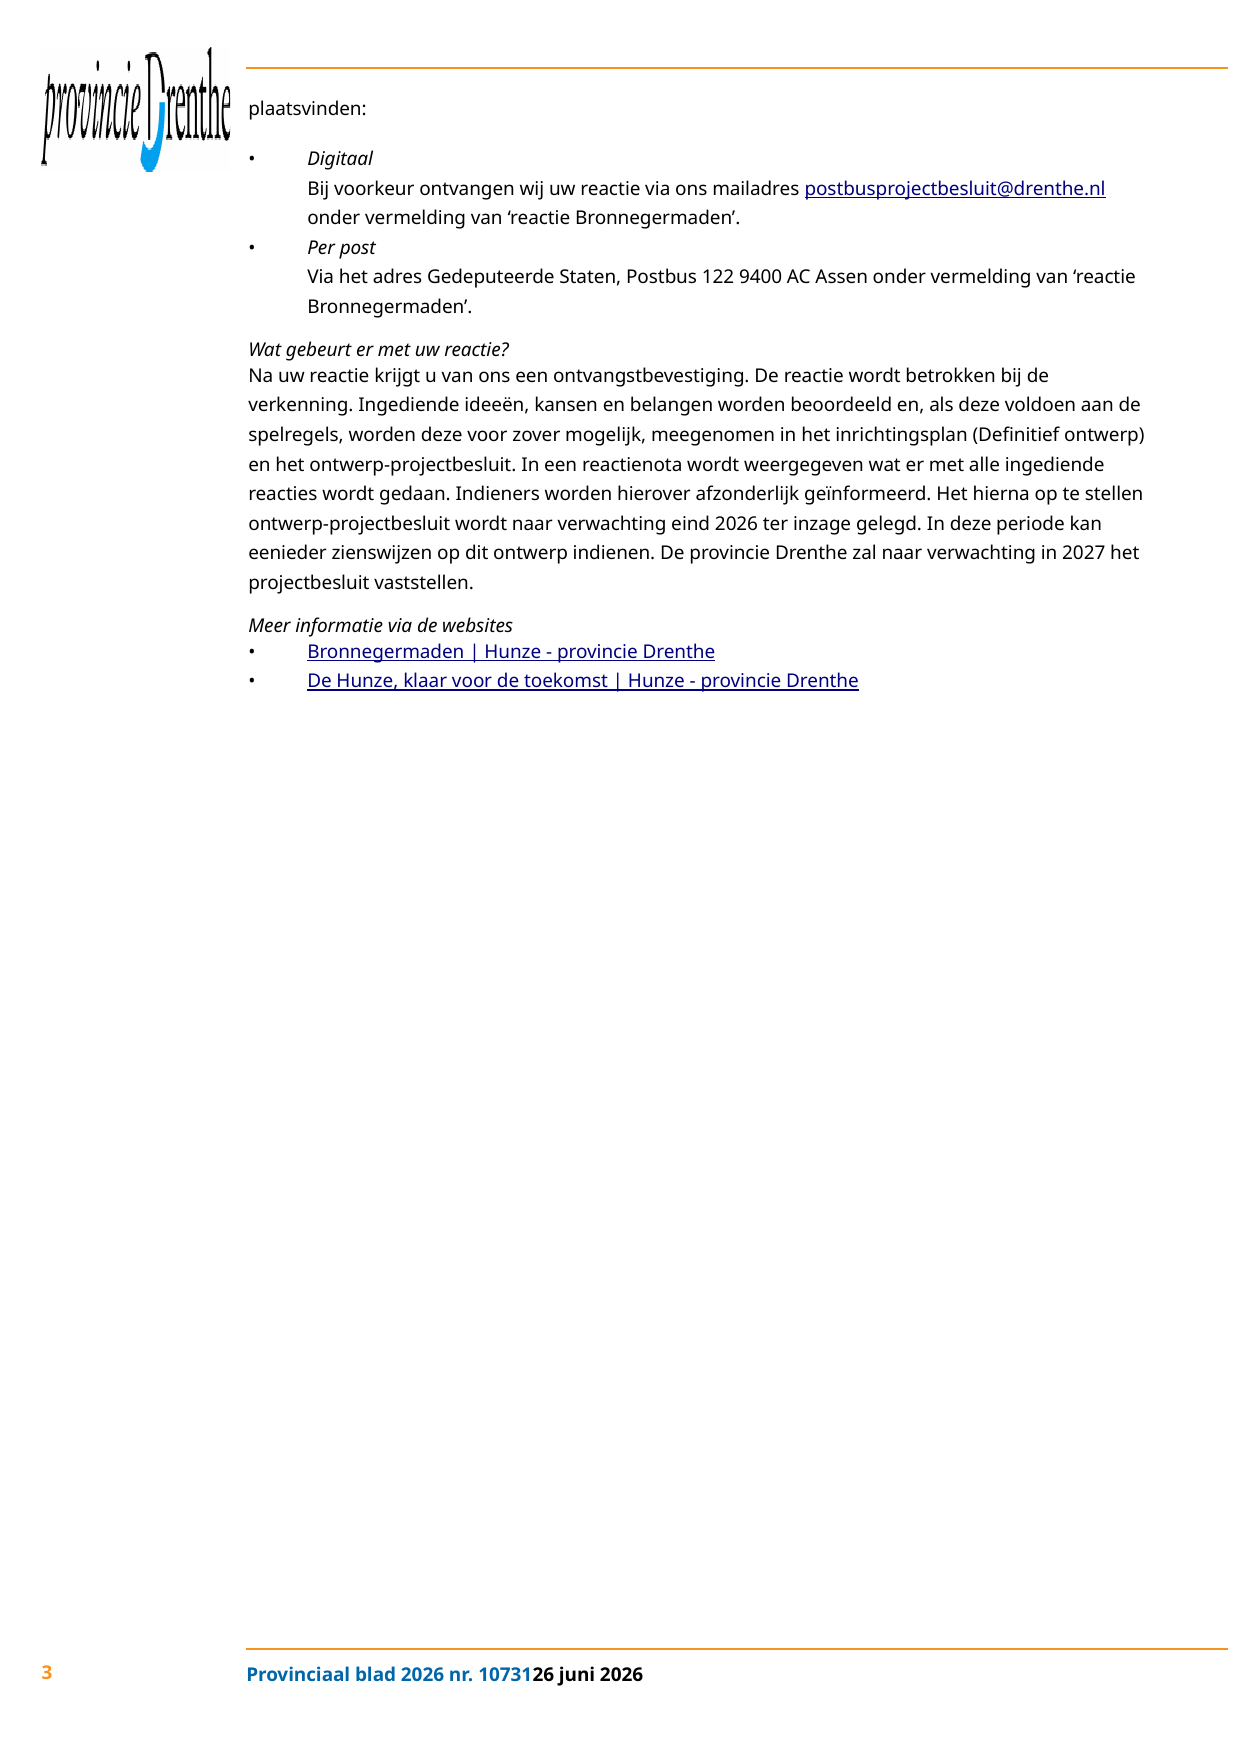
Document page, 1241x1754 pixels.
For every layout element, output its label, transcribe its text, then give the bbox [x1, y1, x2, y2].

text Na uw reactie krijgt u van ons een ontvangstbevestiging. De reactie wordt betrokken bij de verkenning. Ingediende ideeën, kansen en belangen worden beoordeeld en, als deze voldoen aan de spelregels, worden deze voor zover mogelijk, meegenomen in het inrichtingsplan (Definitief ontwerp) en het ontwerp-projectbesluit. In een reactienota wordt weergegeven wat er met alle ingediende reacties wordt gedaan. Indieners worden hierover afzonderlijk geïnformeerd. Het hierna op te stellen ontwerp-projectbesluit wordt naar verwachting eind 2026 ter inzage gelegd. In deze periode kan eenieder zienswijzen op dit ontwerp indienen. De provincie Drenthe zal naar verwachting in 2027 het projectbesluit vaststellen. [248, 362, 1152, 595]
text Wat gebeurt er met uw reactie? [248, 336, 1152, 362]
picture [41, 47, 231, 172]
list Bronnegermaden | Hunze - provincie Drenthe [248, 638, 1152, 664]
list Digitaal [248, 145, 1152, 171]
text plaatsvinden: [248, 95, 1152, 121]
list Bij voorkeur ontvangen wij uw reactie via ons mailadres postbusprojectbesluit@drenthe.nl onder vermelding van ‘reactie Bronnegermaden’. [248, 175, 1152, 230]
text Meer informatie via de websites [248, 612, 1152, 638]
list Per post [248, 234, 1152, 260]
list Via het adres Gedeputeerde Staten, Postbus 122 9400 AC Assen onder vermelding van ‘reactie Bronnegermaden’. [248, 263, 1152, 319]
list De Hunze, klaar voor de toekomst | Hunze - provincie Drenthe [248, 667, 1152, 693]
